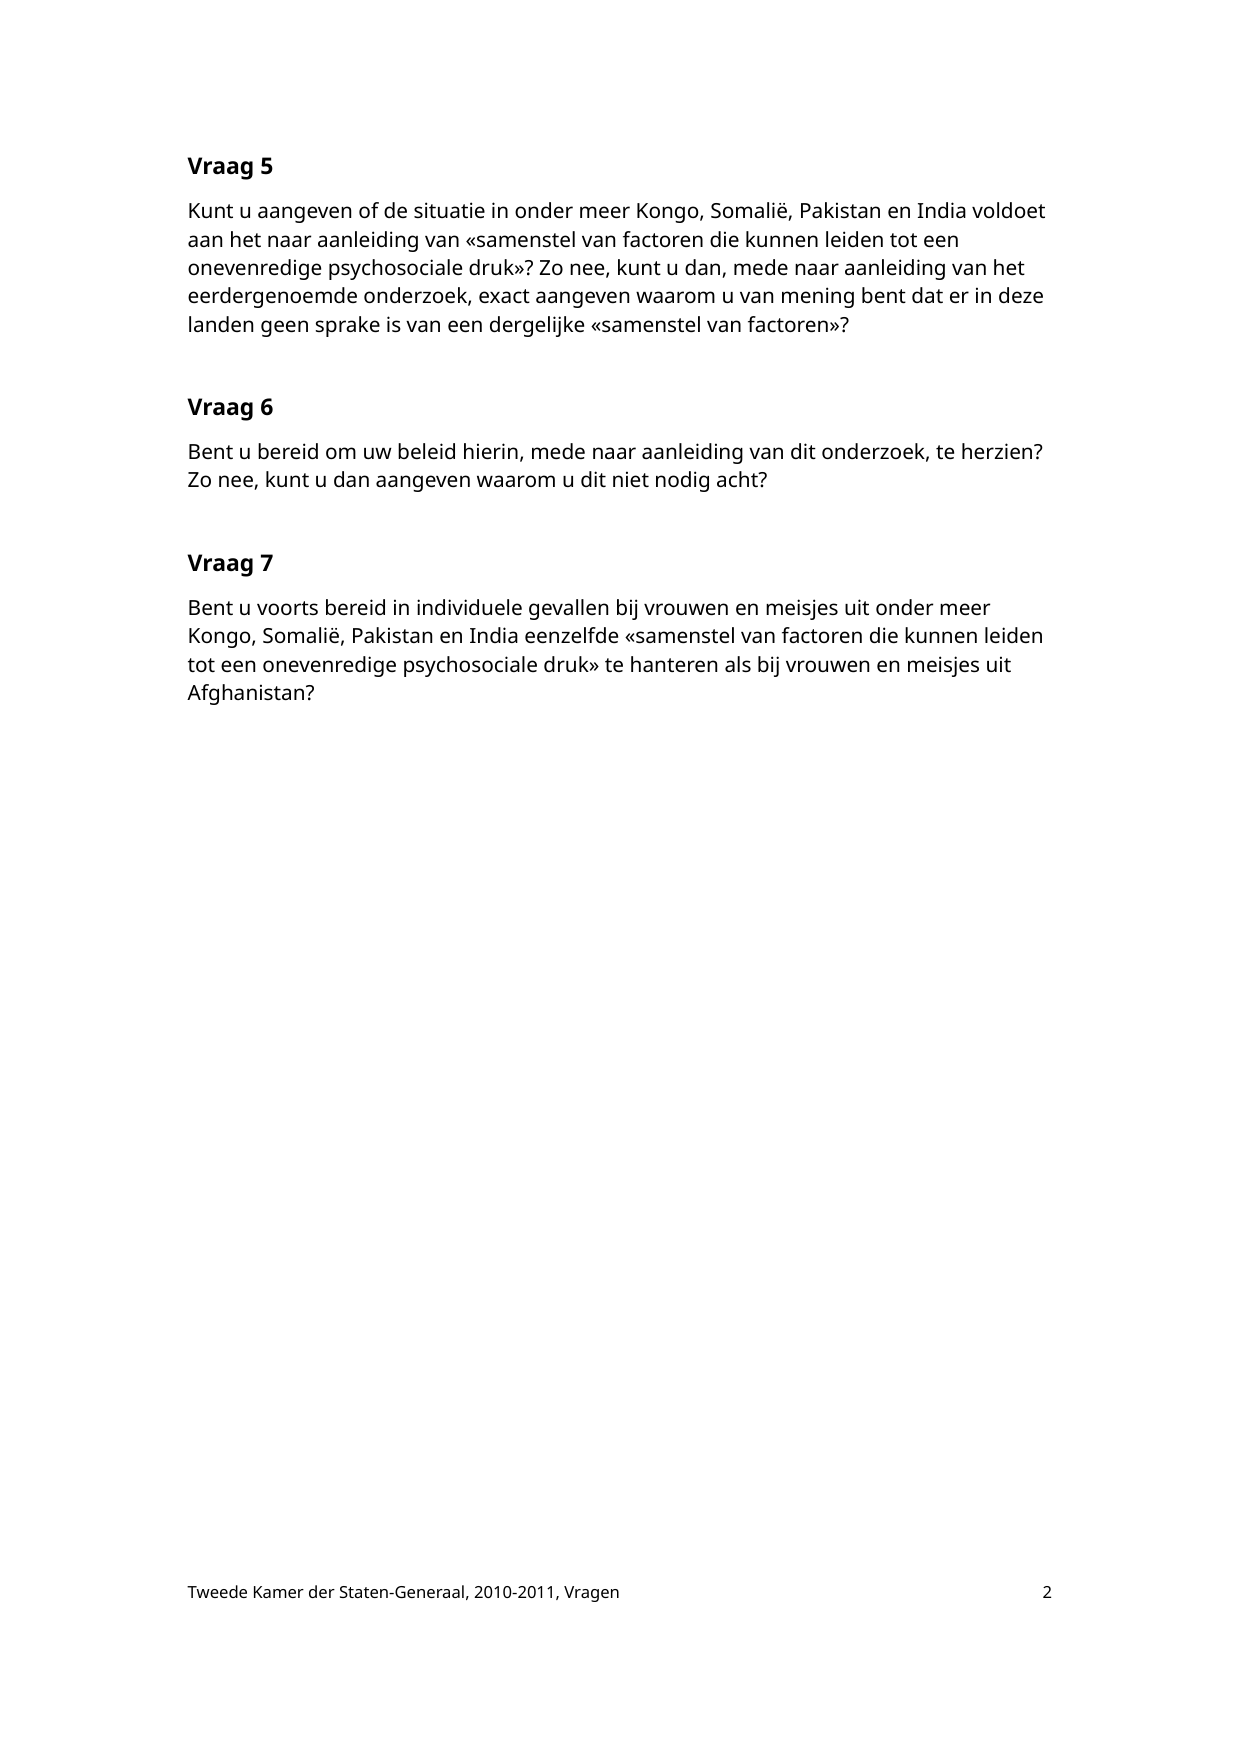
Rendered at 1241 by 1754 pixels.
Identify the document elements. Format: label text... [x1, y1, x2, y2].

subtitle Vraag 5 [187, 150, 1053, 181]
text Bent u bereid om uw beleid hierin, mede naar aanleiding van dit onderzoek, te herzien? Zo nee, kunt u dan aangeven waarom u dit niet nodig acht? [187, 437, 1053, 494]
subtitle Vraag 6 [187, 391, 1053, 422]
text Bent u voorts bereid in individuele gevallen bij vrouwen en meisjes uit onder meer Kongo, Somalië, Pakistan en India eenzelfde «samenstel van factoren die kunnen leiden tot een onevenredige psychosociale druk» te hanteren als bij vrouwen en meisjes uit Afghanistan? [187, 593, 1053, 707]
subtitle Vraag 7 [187, 547, 1053, 578]
text Kunt u aangeven of de situatie in onder meer Kongo, Somalië, Pakistan en India voldoet aan het naar aanleiding van «samenstel van factoren die kunnen leiden tot een onevenredige psychosociale druk»? Zo nee, kunt u dan, mede naar aanleiding van het eerdergenoemde onderzoek, exact aangeven waarom u van mening bent dat er in deze landen geen sprake is van een dergelijke «samenstel van factoren»? [187, 196, 1053, 338]
